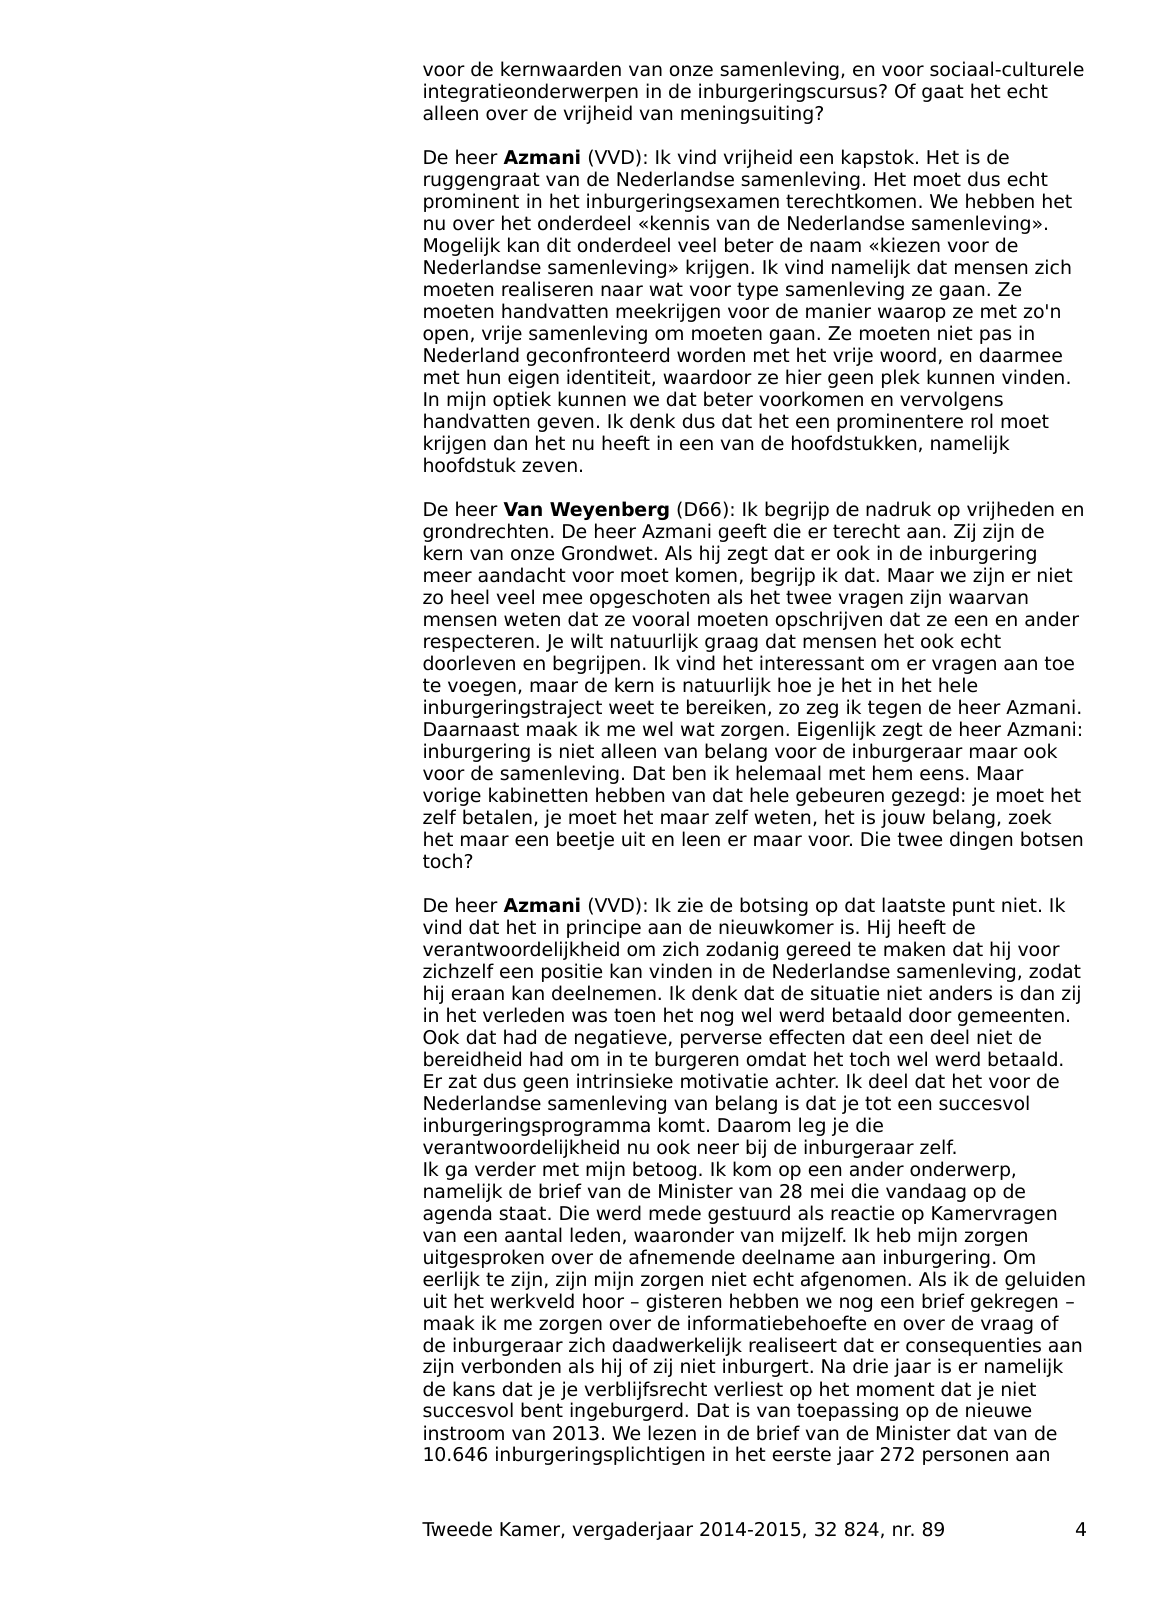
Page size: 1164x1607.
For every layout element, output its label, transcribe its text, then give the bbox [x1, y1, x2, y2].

text De heer Azmani (VVD): Ik zie de botsing op dat laatste punt niet. Ik vind dat het in principe aan de nieuwkomer is. Hij heeft de verantwoordelijkheid om zich zodanig gereed te maken dat hij voor zichzelf een positie kan vinden in de Nederlandse samenleving, zodat hij eraan kan deelnemen. Ik denk dat de situatie niet anders is dan zij in het verleden was toen het nog wel werd betaald door gemeenten. Ook dat had de negatieve, perverse effecten dat een deel niet de bereidheid had om in te burgeren omdat het toch wel werd betaald. Er zat dus geen intrinsieke motivatie achter. Ik deel dat het voor de Nederlandse samenleving van belang is dat je tot een succesvol inburgeringsprogramma komt. Daarom leg je die verantwoordelijkheid nu ook neer bij de inburgeraar zelf. [422, 895, 1087, 1159]
text Ik ga verder met mijn betoog. Ik kom op een ander onderwerp, namelijk de brief van de Minister van 28 mei die vandaag op de agenda staat. Die werd mede gestuurd als reactie op Kamervragen van een aantal leden, waaronder van mijzelf. Ik heb mijn zorgen uitgesproken over de afnemende deelname aan inburgering. Om eerlijk te zijn, zijn mijn zorgen niet echt afgenomen. Als ik de geluiden uit het werkveld hoor – gisteren hebben we nog een brief gekregen – maak ik me zorgen over de informatiebehoefte en over de vraag of de inburgeraar zich daadwerkelijk realiseert dat er consequenties aan zijn verbonden als hij of zij niet inburgert. Na drie jaar is er namelijk de kans dat je je verblijfsrecht verliest op het moment dat je niet succesvol bent ingeburgerd. Dat is van toepassing op de nieuwe instroom van 2013. We lezen in de brief van de Minister dat van de 10.646 inburgeringsplichtigen in het eerste jaar 272 personen aan [422, 1159, 1087, 1466]
text De heer Van Weyenberg (D66): Ik begrijp de nadruk op vrijheden en grondrechten. De heer Azmani geeft die er terecht aan. Zij zijn de kern van onze Grondwet. Als hij zegt dat er ook in de inburgering meer aandacht voor moet komen, begrijp ik dat. Maar we zijn er niet zo heel veel mee opgeschoten als het twee vragen zijn waarvan mensen weten dat ze vooral moeten opschrijven dat ze een en ander respecteren. Je wilt natuurlijk graag dat mensen het ook echt doorleven en begrijpen. Ik vind het interessant om er vragen aan toe te voegen, maar de kern is natuurlijk hoe je het in het hele inburgeringstraject weet te bereiken, zo zeg ik tegen de heer Azmani. Daarnaast maak ik me wel wat zorgen. Eigenlijk zegt de heer Azmani: inburgering is niet alleen van belang voor de inburgeraar maar ook voor de samenleving. Dat ben ik helemaal met hem eens. Maar vorige kabinetten hebben van dat hele gebeuren gezegd: je moet het zelf betalen, je moet het maar zelf weten, het is jouw belang, zoek het maar een beetje uit en leen er maar voor. Die twee dingen botsen toch? [422, 499, 1087, 873]
text voor de kernwaarden van onze samenleving, en voor sociaal-culturele integratieonderwerpen in de inburgeringscursus? Of gaat het echt alleen over de vrijheid van meningsuiting? [422, 59, 1087, 125]
text De heer Azmani (VVD): Ik vind vrijheid een kapstok. Het is de ruggengraat van de Nederlandse samenleving. Het moet dus echt prominent in het inburgeringsexamen terechtkomen. We hebben het nu over het onderdeel «kennis van de Nederlandse samenleving». Mogelijk kan dit onderdeel veel beter de naam «kiezen voor de Nederlandse samenleving» krijgen. Ik vind namelijk dat mensen zich moeten realiseren naar wat voor type samenleving ze gaan. Ze moeten handvatten meekrijgen voor de manier waarop ze met zo'n open, vrije samenleving om moeten gaan. Ze moeten niet pas in Nederland geconfronteerd worden met het vrije woord, en daarmee met hun eigen identiteit, waardoor ze hier geen plek kunnen vinden. In mijn optiek kunnen we dat beter voorkomen en vervolgens handvatten geven. Ik denk dus dat het een prominentere rol moet krijgen dan het nu heeft in een van de hoofdstukken, namelijk hoofdstuk zeven. [422, 147, 1087, 477]
